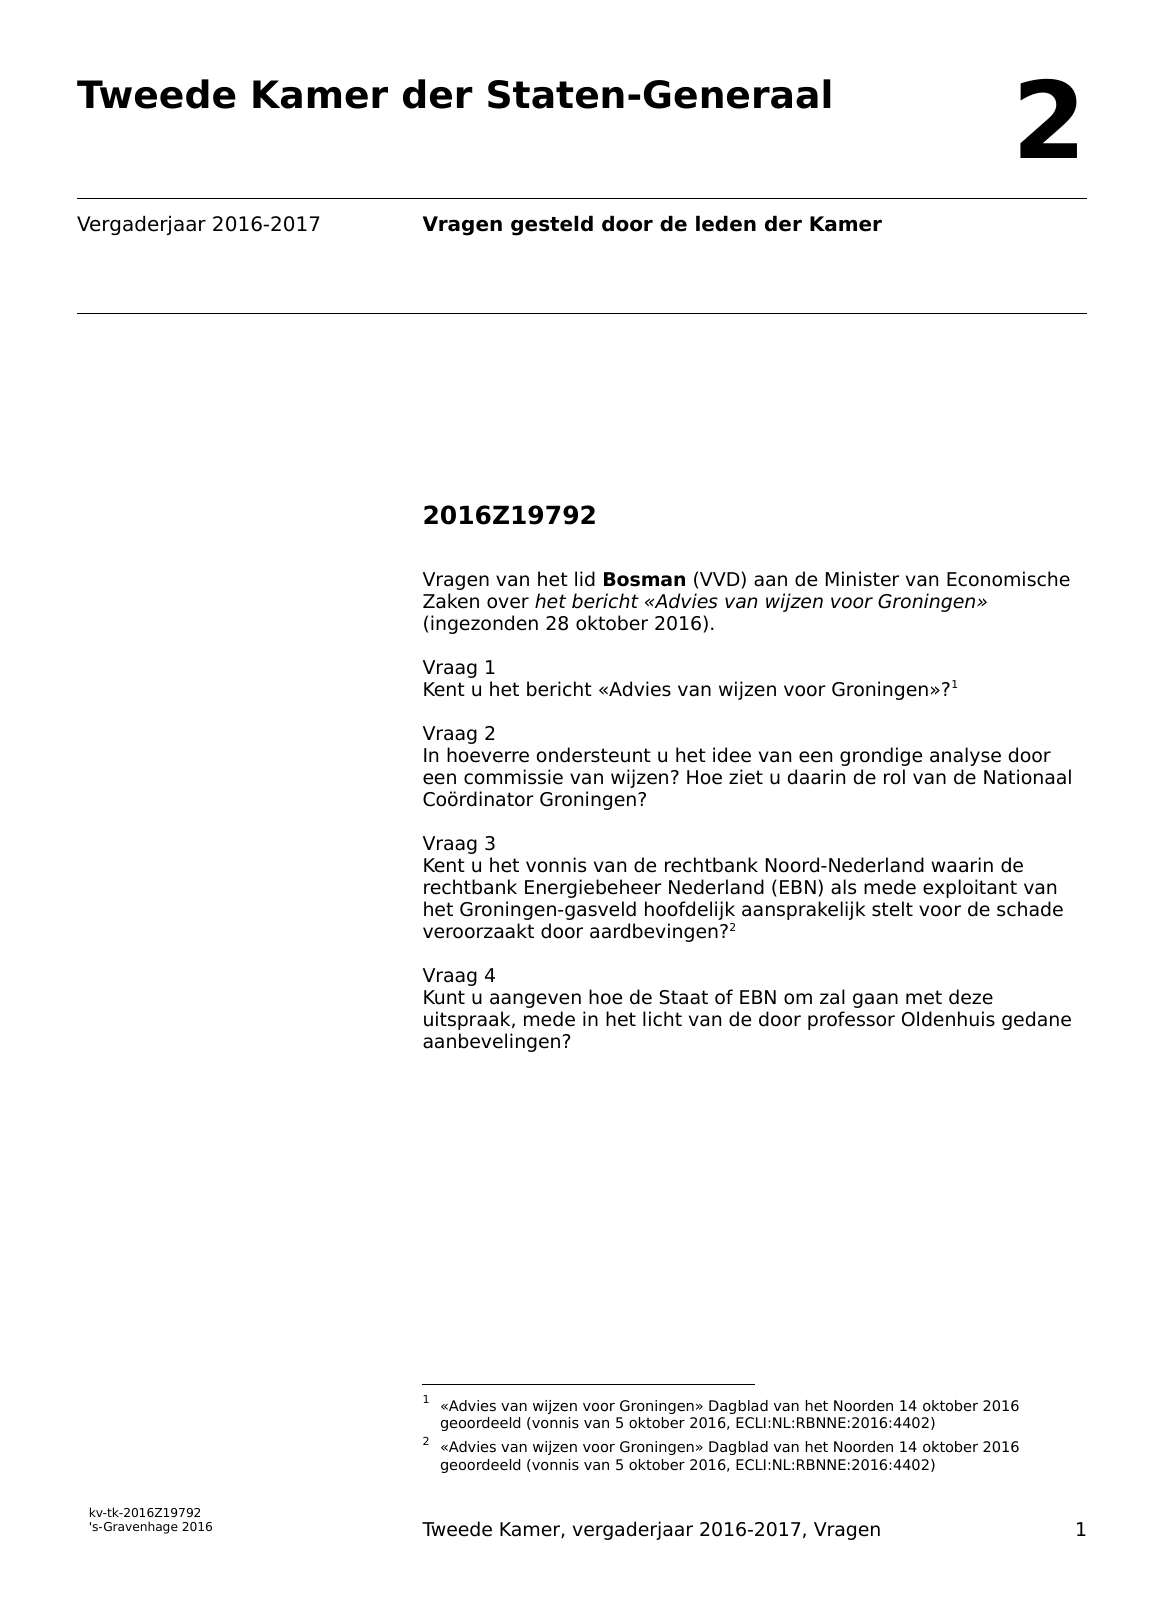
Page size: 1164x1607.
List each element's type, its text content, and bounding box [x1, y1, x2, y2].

text In hoeverre ondersteunt u het idee van een grondige analyse door een commissie van wijzen? Hoe ziet u daarin de rol van de Nationaal Coördinator Groningen? [422, 745, 1087, 811]
text Kunt u aangeven hoe de Staat of EBN om zal gaan met deze uitspraak, mede in het licht van de door professor Oldenhuis gedane aanbevelingen? [422, 987, 1087, 1053]
text Vraag 1 [422, 657, 1087, 679]
text Kent u het vonnis van de rechtbank Noord-Nederland waarin de rechtbank Energiebeheer Nederland (EBN) als mede exploitant van het Groningen-gasveld hoofdelijk aansprakelijk stelt voor de schade veroorzaakt door aardbevingen? [422, 855, 1087, 943]
text Vraag 3 [422, 833, 1087, 855]
text Vraag 2 [422, 723, 1087, 745]
text «Advies van wijzen voor Groningen» Dagblad van het Noorden 14 oktober 2016 geoordeeld (vonnis van 5 oktober 2016, ECLI:NL:RBNNE:2016:4402) [422, 1393, 1087, 1432]
text Vraag 4 [422, 965, 1087, 987]
table_header 2 [886, 59, 1087, 198]
text 2016Z19792 [422, 501, 1087, 531]
text «Advies van wijzen voor Groningen» Dagblad van het Noorden 14 oktober 2016 geoordeeld (vonnis van 5 oktober 2016, ECLI:NL:RBNNE:2016:4402) [422, 1435, 1087, 1474]
table_cell Vragen gesteld door de leden der Kamer [422, 199, 1087, 313]
text Kent u het bericht «Advies van wijzen voor Groningen»? [422, 679, 1087, 701]
table_cell Vergaderjaar 2016-2017 [77, 199, 422, 313]
text 's-Gravenhage 2016 [88, 1520, 323, 1534]
table_header Tweede Kamer der Staten-Generaal [77, 59, 886, 198]
text kv-tk-2016Z19792 [88, 1506, 323, 1520]
text Vragen van het lid Bosman (VVD) aan de Minister van Economische Zaken over het bericht «Advies van wijzen voor Groningen» (ingezonden 28 oktober 2016). [422, 569, 1087, 635]
